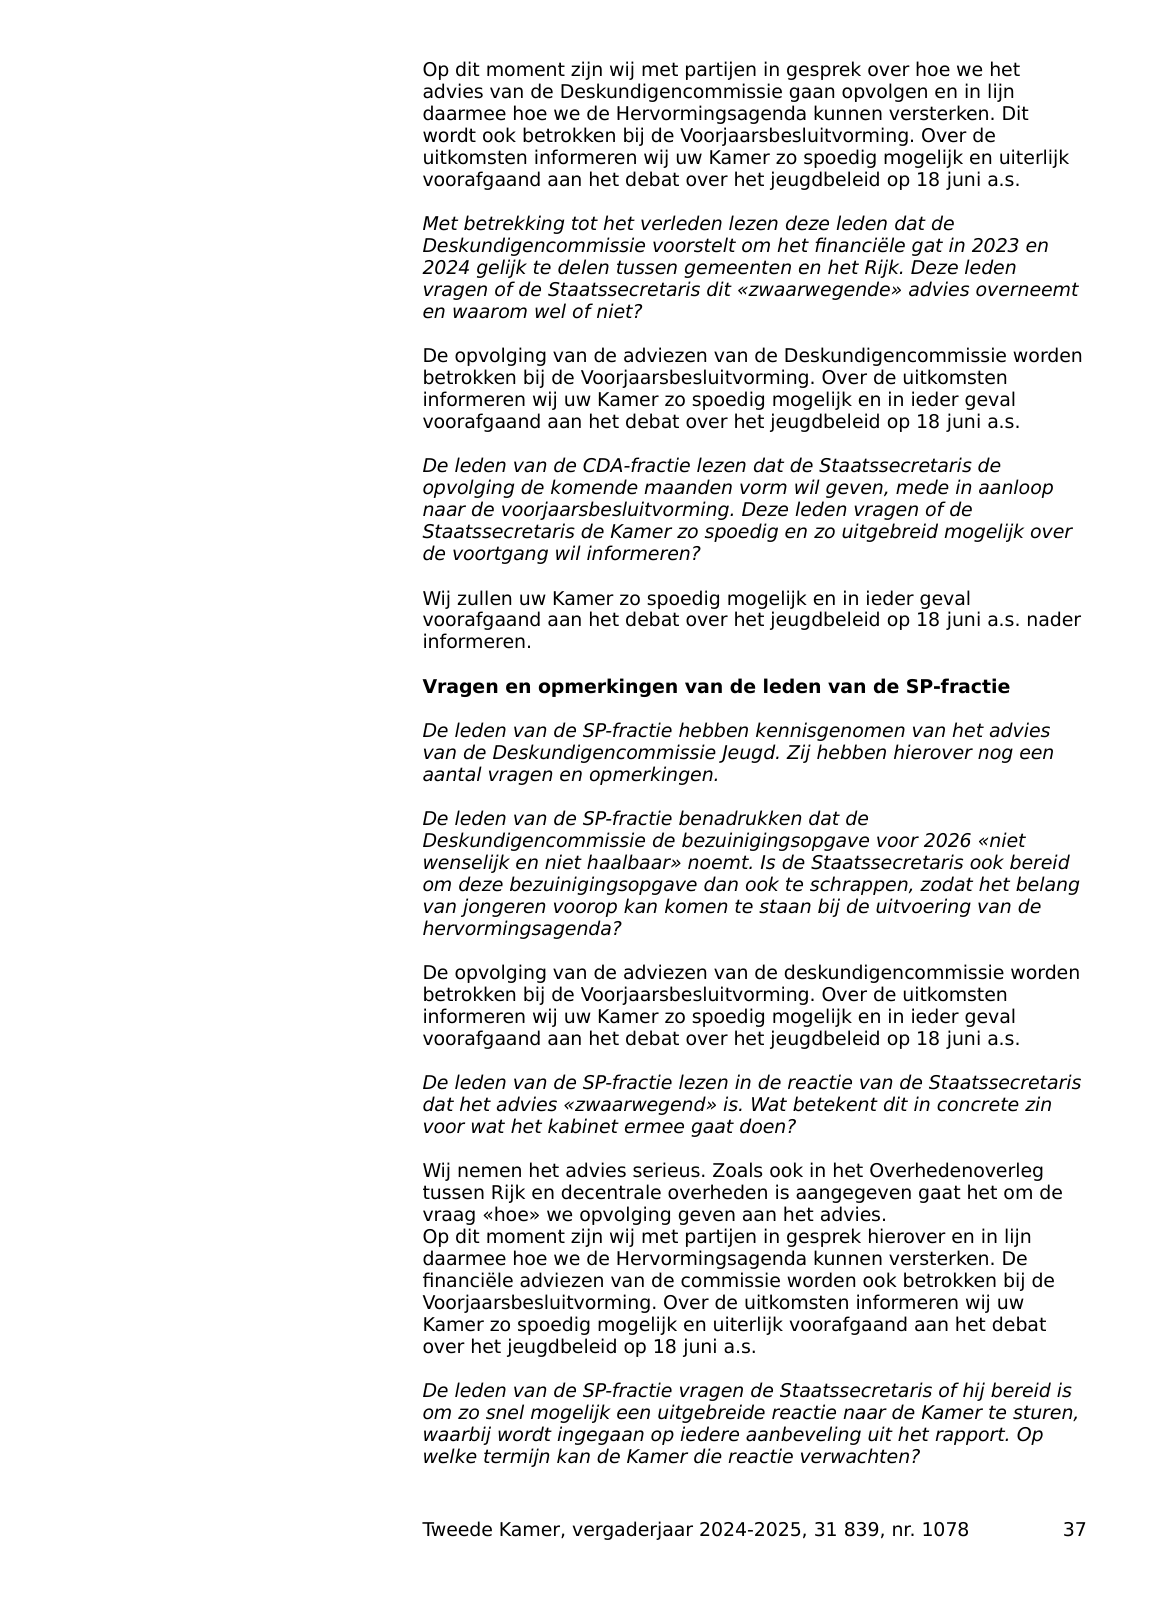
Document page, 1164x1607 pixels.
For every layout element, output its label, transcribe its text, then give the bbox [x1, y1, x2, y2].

text De leden van de SP-fractie vragen de Staatssecretaris of hij bereid is om zo snel mogelijk een uitgebreide reactie naar de Kamer te sturen, waarbij wordt ingegaan op iedere aanbeveling uit het rapport. Op welke termijn kan de Kamer die reactie verwachten? [422, 1380, 1087, 1468]
text Op dit moment zijn wij met partijen in gesprek hierover en in lijn daarmee hoe we de Hervormingsagenda kunnen versterken. De financiële adviezen van de commissie worden ook betrokken bij de Voorjaarsbesluitvorming. Over de uitkomsten informeren wij uw Kamer zo spoedig mogelijk en uiterlijk voorafgaand aan het debat over het jeugdbeleid op 18 juni a.s. [422, 1226, 1087, 1358]
text De leden van de SP-fractie benadrukken dat de Deskundigencommissie de bezuinigingsopgave voor 2026 «niet wenselijk en niet haalbaar» noemt. Is de Staatssecretaris ook bereid om deze bezuinigingsopgave dan ook te schrappen, zodat het belang van jongeren voorop kan komen te staan bij de uitvoering van de hervormingsagenda? [422, 808, 1087, 940]
text De leden van de CDA-fractie lezen dat de Staatssecretaris de opvolging de komende maanden vorm wil geven, mede in aanloop naar de voorjaarsbesluitvorming. Deze leden vragen of de Staatssecretaris de Kamer zo spoedig en zo uitgebreid mogelijk over de voortgang wil informeren? [422, 455, 1087, 565]
text De leden van de SP-fractie hebben kennisgenomen van het advies van de Deskundigencommissie Jeugd. Zij hebben hierover nog een aantal vragen en opmerkingen. [422, 720, 1087, 786]
text Wij zullen uw Kamer zo spoedig mogelijk en in ieder geval voorafgaand aan het debat over het jeugdbeleid op 18 juni a.s. nader informeren. [422, 587, 1087, 653]
text De leden van de SP-fractie lezen in de reactie van de Staatssecretaris dat het advies «zwaarwegend» is. Wat betekent dit in concrete zin voor wat het kabinet ermee gaat doen? [422, 1072, 1087, 1138]
text De opvolging van de adviezen van de Deskundigencommissie worden betrokken bij de Voorjaarsbesluitvorming. Over de uitkomsten informeren wij uw Kamer zo spoedig mogelijk en in ieder geval voorafgaand aan het debat over het jeugdbeleid op 18 juni a.s. [422, 345, 1087, 433]
text Wij nemen het advies serieus. Zoals ook in het Overhedenoverleg tussen Rijk en decentrale overheden is aangegeven gaat het om de vraag «hoe» we opvolging geven aan het advies. [422, 1160, 1087, 1226]
text De opvolging van de adviezen van de deskundigencommissie worden betrokken bij de Voorjaarsbesluitvorming. Over de uitkomsten informeren wij uw Kamer zo spoedig mogelijk en in ieder geval voorafgaand aan het debat over het jeugdbeleid op 18 juni a.s. [422, 962, 1087, 1050]
subtitle Vragen en opmerkingen van de leden van de SP-fractie [422, 676, 1087, 697]
text Op dit moment zijn wij met partijen in gesprek over hoe we het advies van de Deskundigencommissie gaan opvolgen en in lijn daarmee hoe we de Hervormingsagenda kunnen versterken. Dit wordt ook betrokken bij de Voorjaarsbesluitvorming. Over de uitkomsten informeren wij uw Kamer zo spoedig mogelijk en uiterlijk voorafgaand aan het debat over het jeugdbeleid op 18 juni a.s. [422, 59, 1087, 191]
text Met betrekking tot het verleden lezen deze leden dat de Deskundigencommissie voorstelt om het financiële gat in 2023 en 2024 gelijk te delen tussen gemeenten en het Rijk. Deze leden vragen of de Staatssecretaris dit «zwaarwegende» advies overneemt en waarom wel of niet? [422, 213, 1087, 323]
